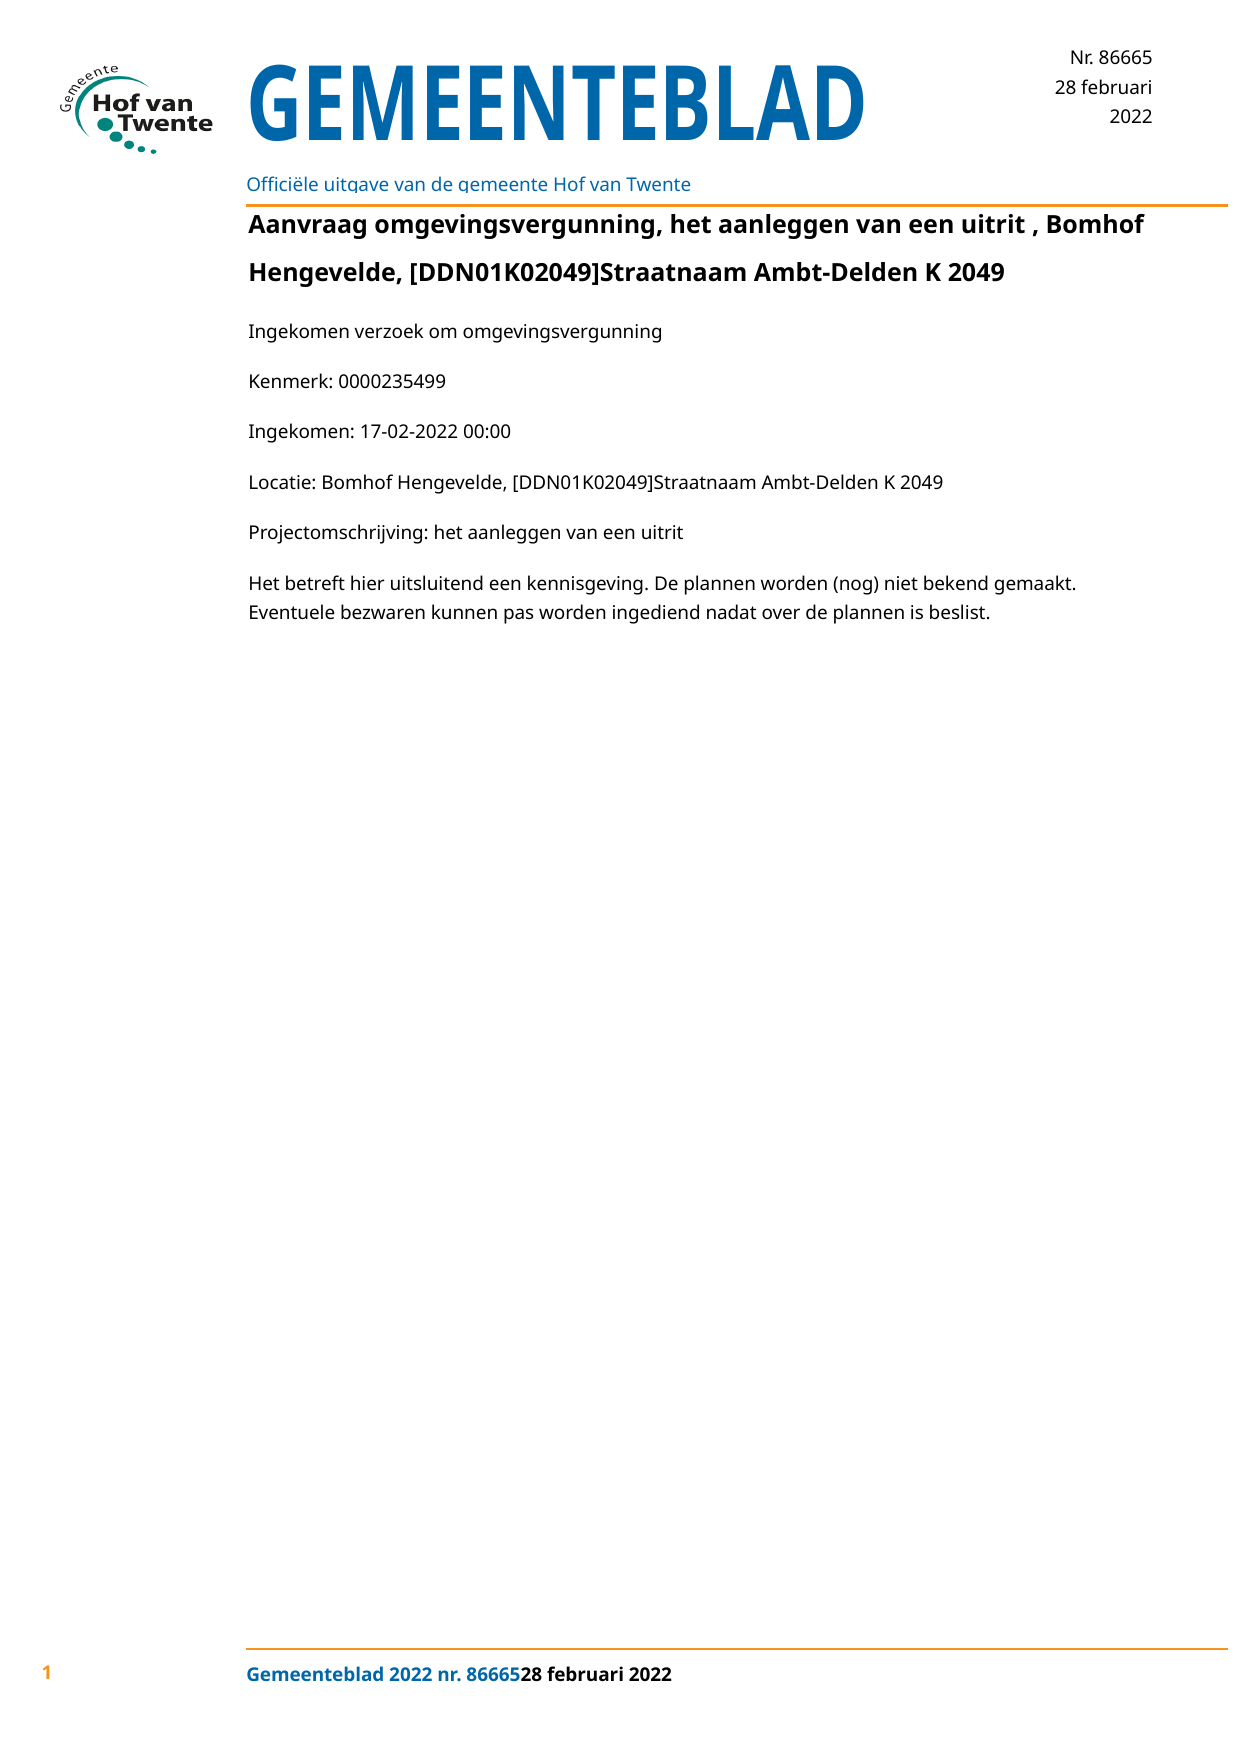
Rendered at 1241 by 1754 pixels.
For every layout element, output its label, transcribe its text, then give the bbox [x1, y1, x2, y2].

text Projectomschrijving: het aanleggen van een uitrit [248, 519, 1152, 545]
text Kenmerk: 0000235499 [248, 368, 1152, 394]
text Ingekomen: 17-02-2022 00:00 [248, 419, 1152, 444]
text Locatie: Bomhof Hengevelde, [DDN01K02049]Straatnaam Ambt-Delden K 2049 [248, 469, 1152, 495]
text Ingekomen verzoek om omgevingsvergunning [248, 318, 1152, 344]
text Aanvraag omgevingsvergunning, het aanleggen van een uitrit , Bomhof Hengevelde, [DDN01K02049]Straatnaam Ambt-Delden K 2049 [248, 207, 1152, 288]
picture [41, 47, 231, 172]
text Het betreft hier uitsluitend een kennisgeving. De plannen worden (nog) niet bekend gemaakt. Eventuele bezwaren kunnen pas worden ingediend nadat over de plannen is beslist. [248, 570, 1152, 625]
